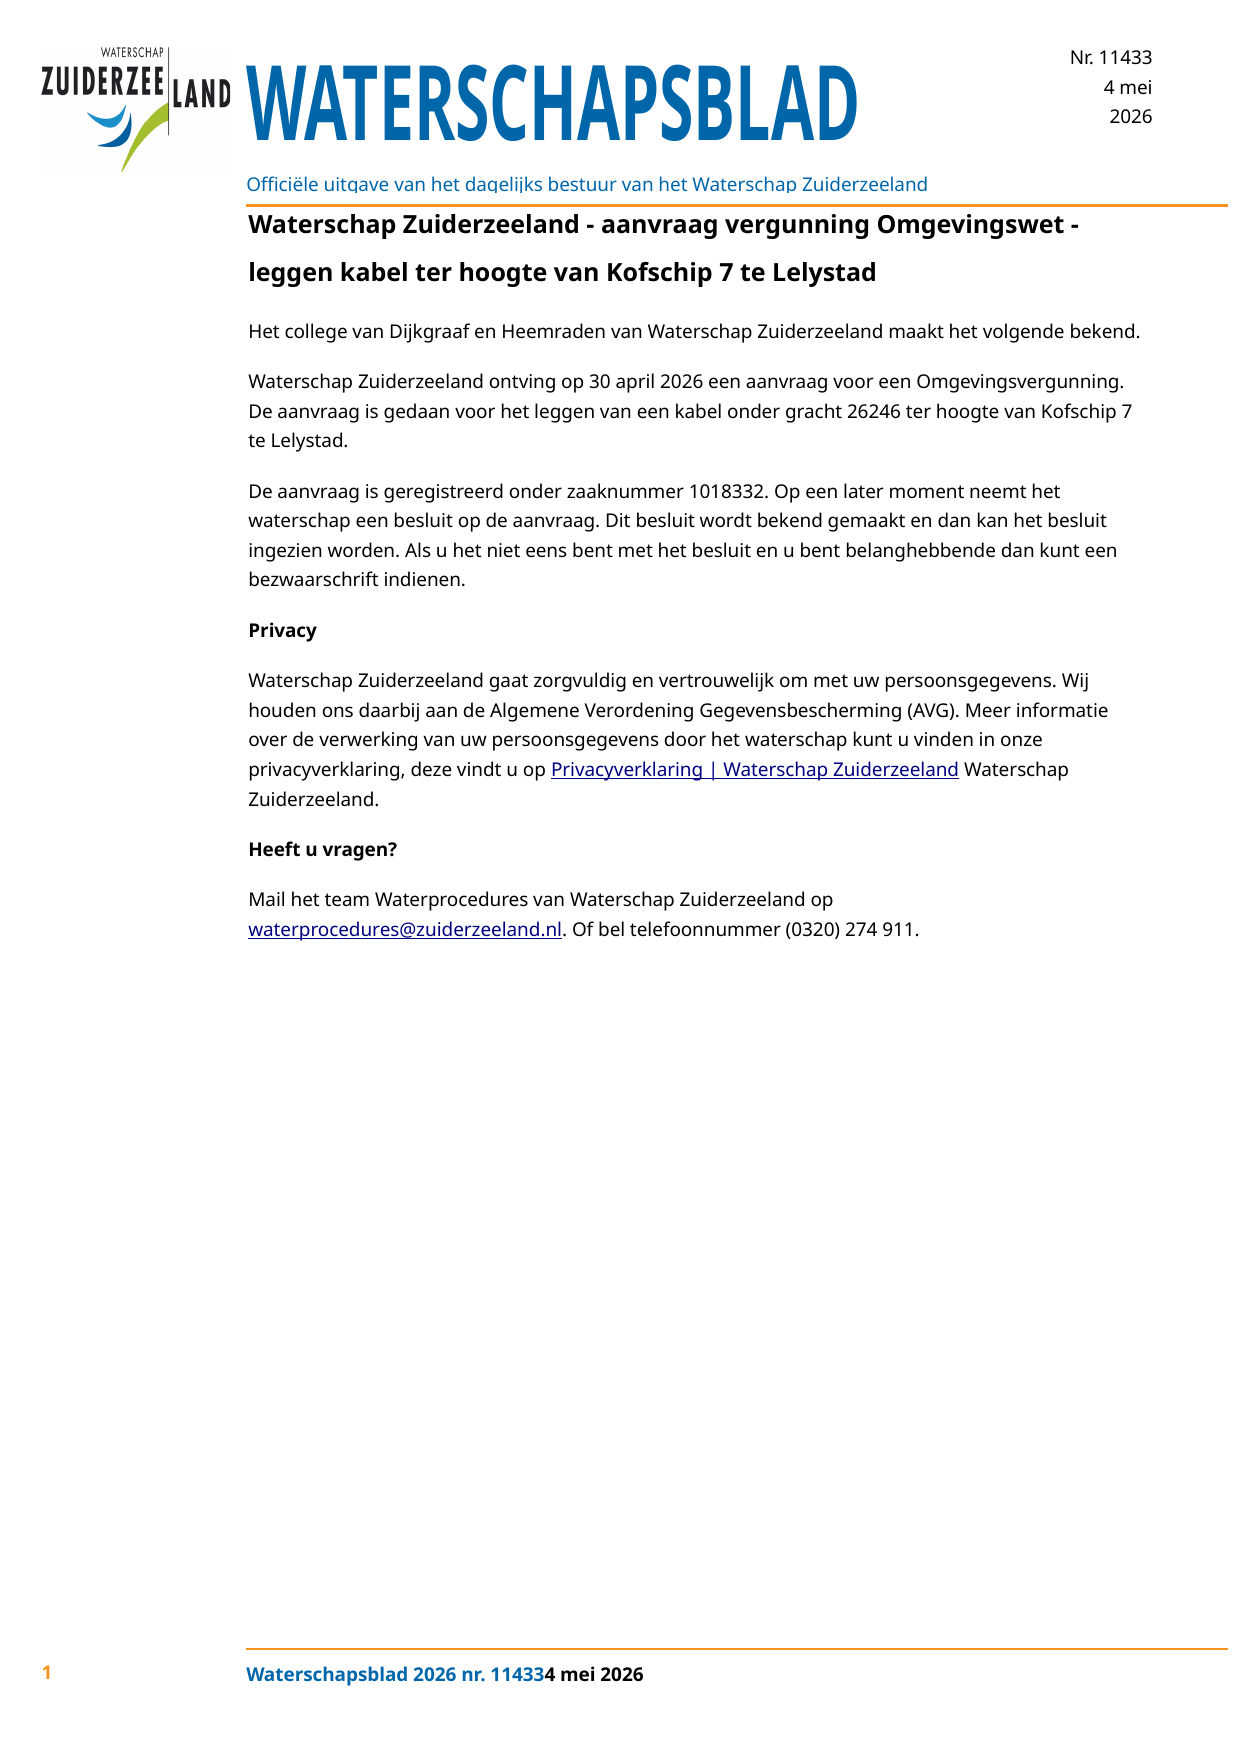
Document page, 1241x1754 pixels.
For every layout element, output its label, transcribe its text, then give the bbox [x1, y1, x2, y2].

text Privacy [248, 617, 1152, 643]
text Heeft u vragen? [248, 836, 1152, 862]
text Het college van Dijkgraaf en Heemraden van Waterschap Zuiderzeeland maakt het volgende bekend. [248, 318, 1152, 344]
picture [41, 47, 231, 172]
text Waterschap Zuiderzeeland ontving op 30 april 2026 een aanvraag voor een Omgevingsvergunning. De aanvraag is gedaan voor het leggen van een kabel onder gracht 26246 ter hoogte van Kofschip 7 te Lelystad. [248, 368, 1152, 453]
text De aanvraag is geregistreerd onder zaaknummer 1018332. Op een later moment neemt het waterschap een besluit op de aanvraag. Dit besluit wordt bekend gemaakt en dan kan het besluit ingezien worden. Als u het niet eens bent met het besluit en u bent belanghebbende dan kunt een bezwaarschrift indienen. [248, 478, 1152, 592]
text Waterschap Zuiderzeeland gaat zorgvuldig en vertrouwelijk om met uw persoonsgegevens. Wij houden ons daarbij aan de Algemene Verordening Gegevensbescherming (AVG). Meer informatie over de verwerking van uw persoonsgegevens door het waterschap kunt u vinden in onze privacyverklaring, deze vindt u op Privacyverklaring | Waterschap Zuiderzeeland Waterschap Zuiderzeeland. [248, 667, 1152, 812]
text Waterschap Zuiderzeeland - aanvraag vergunning Omgevingswet - leggen kabel ter hoogte van Kofschip 7 te Lelystad [248, 207, 1152, 288]
text Mail het team Waterprocedures van Waterschap Zuiderzeeland op waterprocedures@zuiderzeeland.nl. Of bel telefoonnummer (0320) 274 911. [248, 887, 1152, 942]
